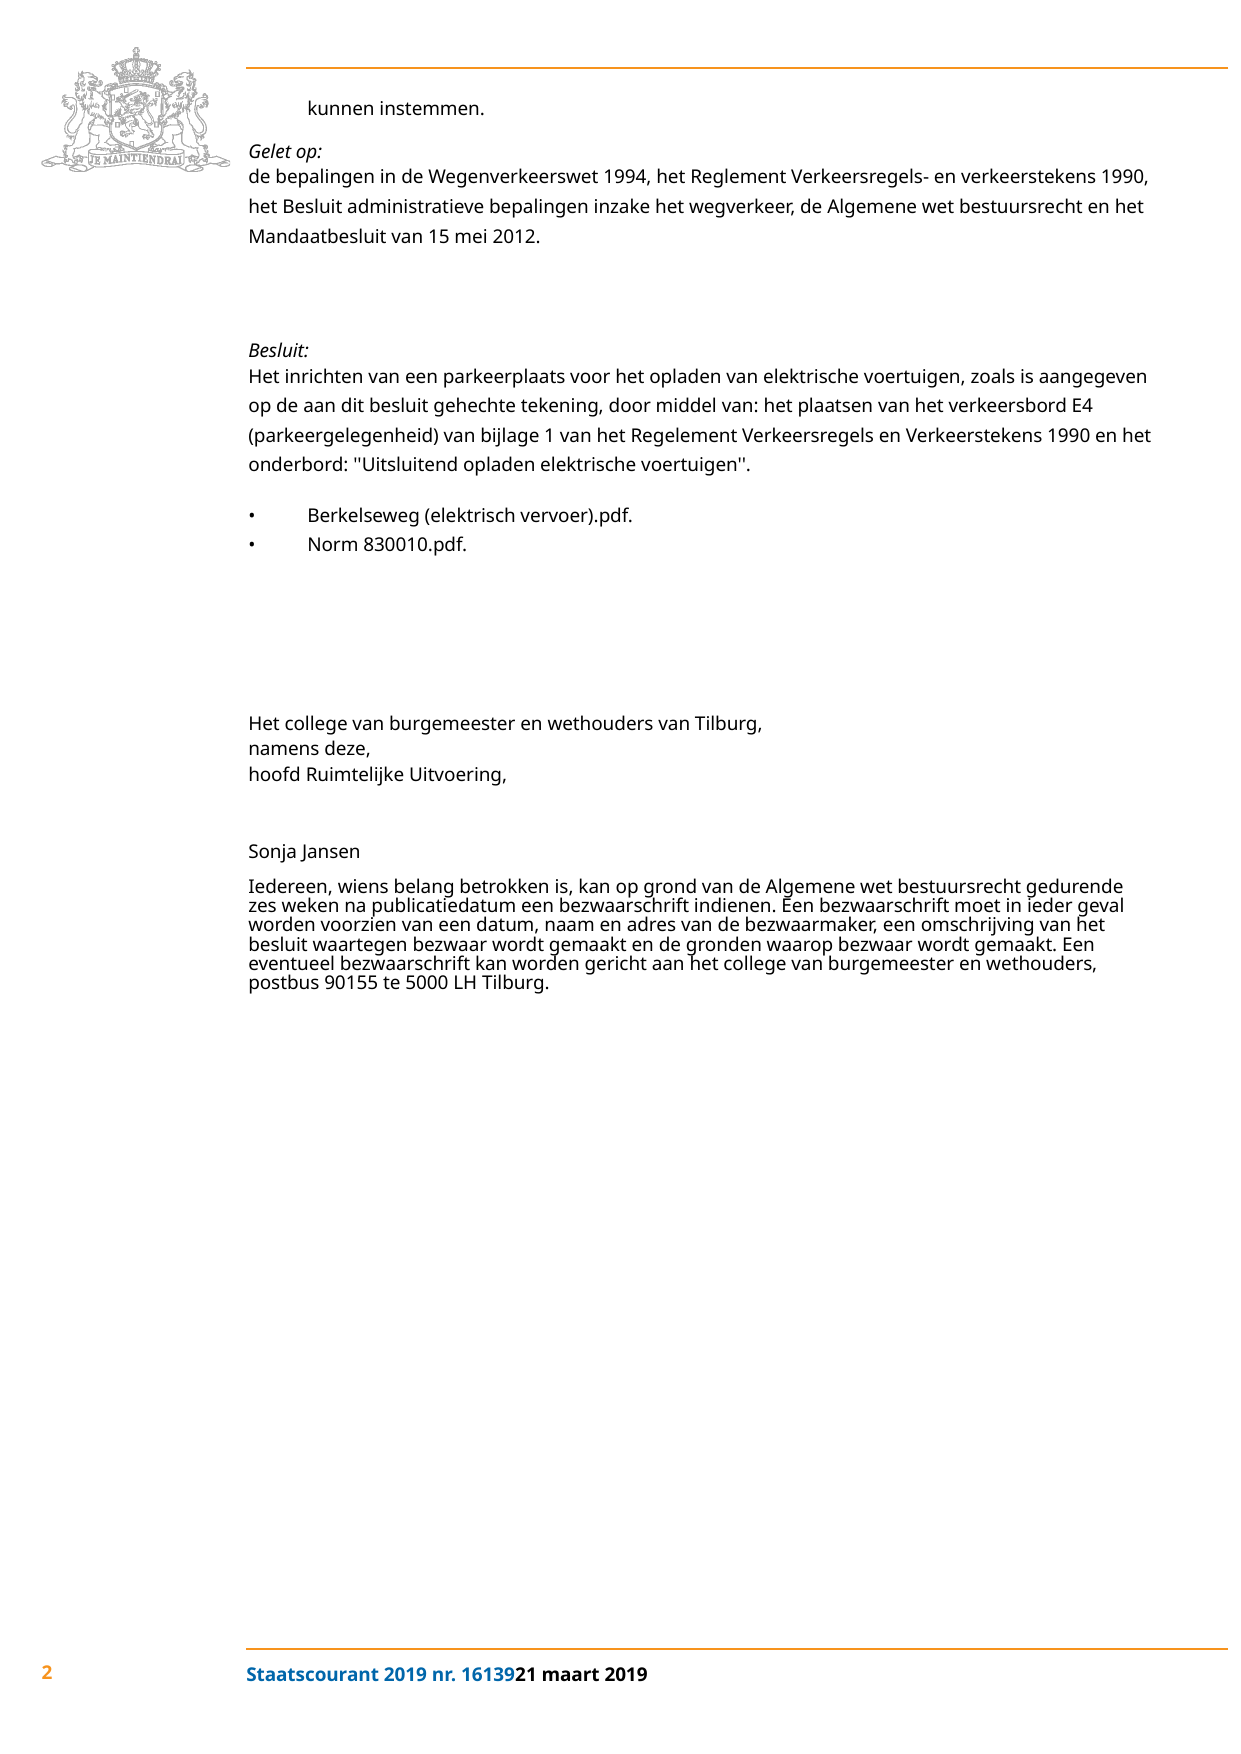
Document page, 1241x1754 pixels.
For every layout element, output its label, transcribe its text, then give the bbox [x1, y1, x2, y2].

text Sonja Jansen [248, 838, 1152, 864]
list kunnen instemmen. [248, 95, 1152, 121]
list Norm 830010.pdf. [248, 532, 1152, 557]
text hoofd Ruimtelijke Uitvoering, [248, 761, 1152, 787]
text Het inrichten van een parkeerplaats voor het opladen van elektrische voertuigen, zoals is aangegeven op de aan dit besluit gehechte tekening, door middel van: het plaatsen van het verkeersbord E4 (parkeergelegenheid) van bijlage 1 van het Regelement Verkeersregels en Verkeerstekens 1990 en het onderbord: ''Uitsluitend opladen elektrische voertuigen''. [248, 363, 1152, 477]
picture [41, 47, 231, 172]
text Het college van burgemeester en wethouders van Tilburg, [248, 710, 1152, 736]
text de bepalingen in de Wegenverkeerswet 1994, het Reglement Verkeersregels- en verkeerstekens 1990, het Besluit administratieve bepalingen inzake het wegverkeer, de Algemene wet bestuursrecht en het Mandaatbesluit van 15 mei 2012. [248, 164, 1152, 248]
text Besluit: [248, 337, 1152, 363]
text Gelet op: [248, 138, 1152, 164]
text namens deze, [248, 736, 1152, 761]
text Iedereen, wiens belang betrokken is, kan op grond van de Algemene wet bestuursrecht gedurende zes weken na publicatiedatum een bezwaarschrift indienen. Een bezwaarschrift moet in ieder geval worden voorzien van een datum, naam en adres van de bezwaarmaker, een omschrijving van het besluit waartegen bezwaar wordt gemaakt en de gronden waarop bezwaar wordt gemaakt. Een eventueel bezwaarschrift kan worden gericht aan het college van burgemeester en wethouders, postbus 90155 te 5000 LH Tilburg. [248, 878, 1152, 993]
list Berkelseweg (elektrisch vervoer).pdf. [248, 502, 1152, 528]
